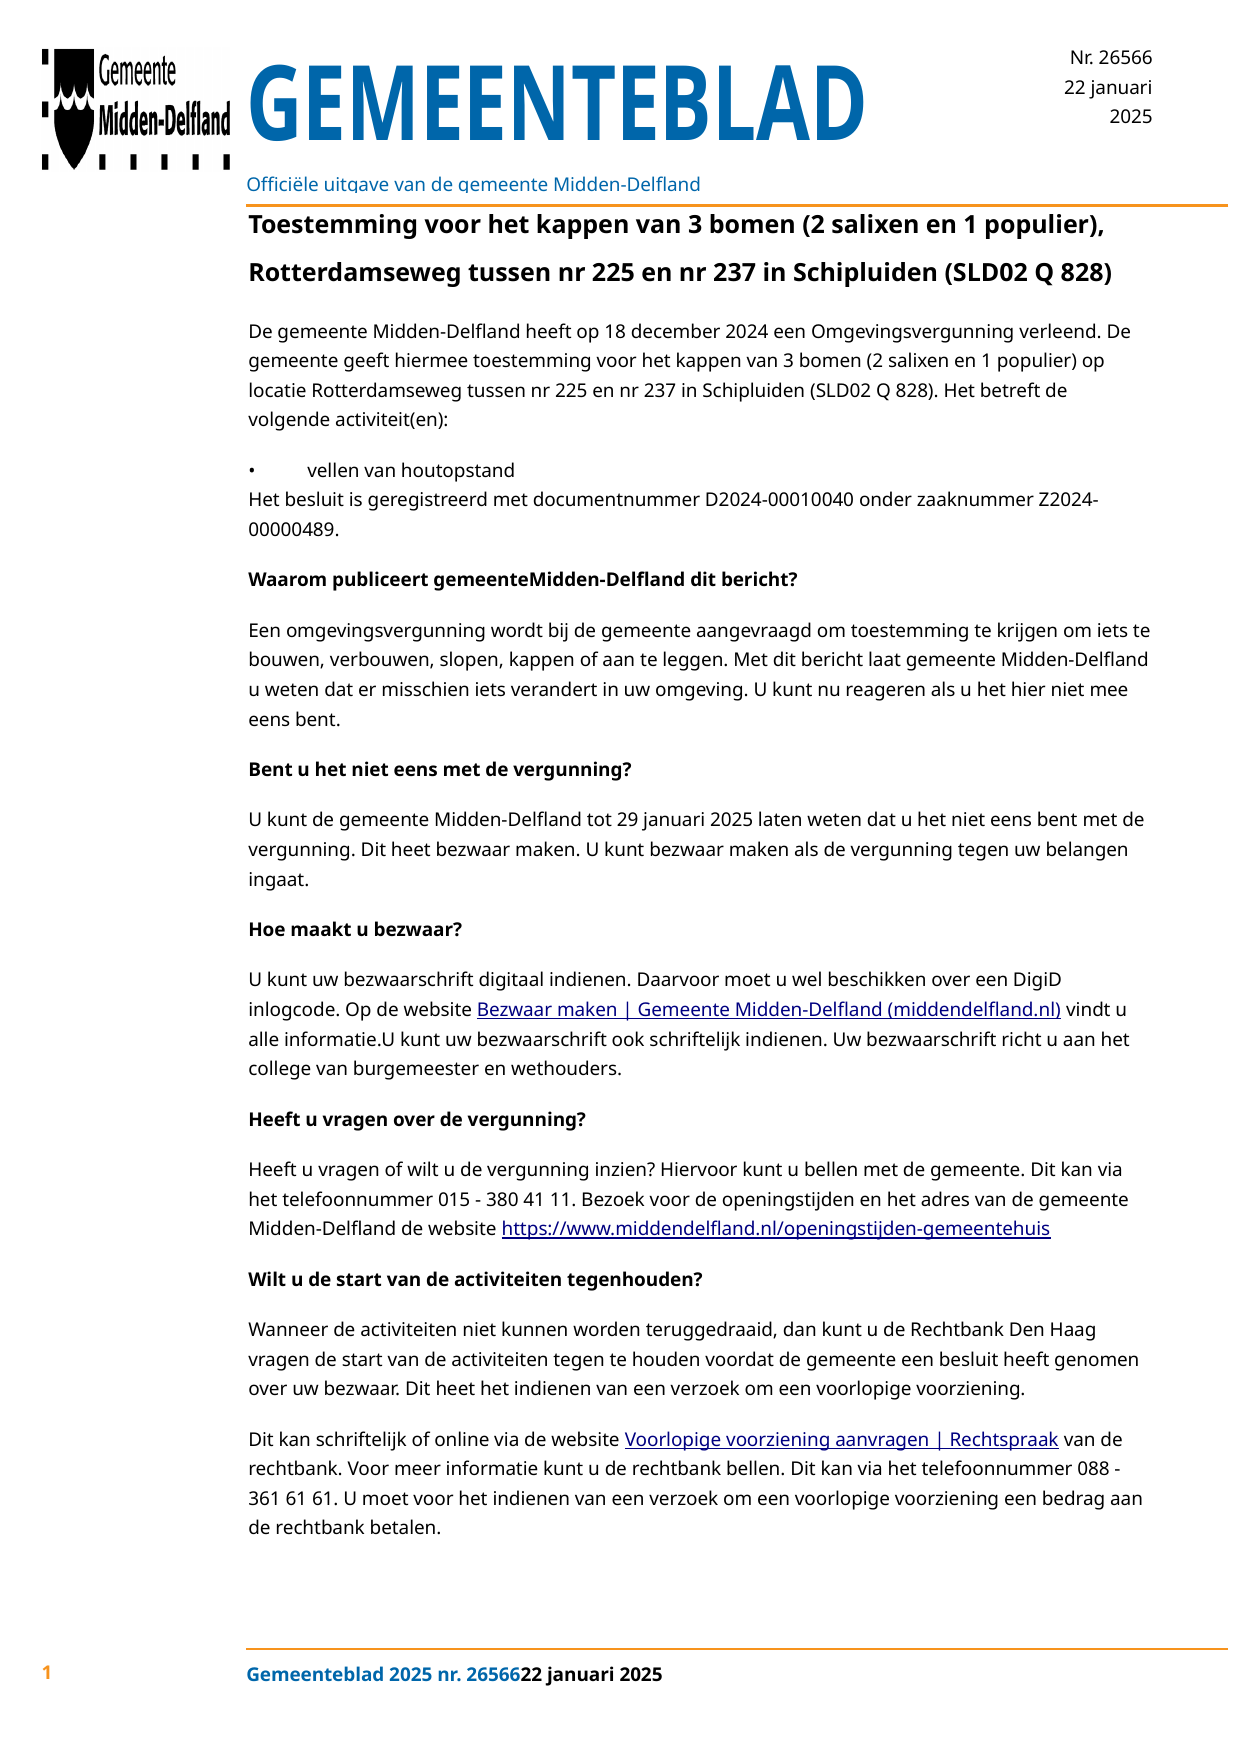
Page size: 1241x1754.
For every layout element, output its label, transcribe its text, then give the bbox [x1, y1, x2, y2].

text Toestemming voor het kappen van 3 bomen (2 salixen en 1 populier), Rotterdamseweg tussen nr 225 en nr 237 in Schipluiden (SLD02 Q 828) [248, 207, 1152, 288]
text Bent u het niet eens met de vergunning? [248, 756, 1152, 782]
text Heeft u vragen of wilt u de vergunning inzien? Hiervoor kunt u bellen met de gemeente. Dit kan via het telefoonnummer 015 - 380 41 11. Bezoek voor de openingstijden en het adres van de gemeente Midden-Delfland de website https://www.middendelfland.nl/openingstijden-gemeentehuis [248, 1156, 1152, 1241]
list vellen van houtopstand [248, 457, 1152, 483]
text U kunt uw bezwaarschrift digitaal indienen. Daarvoor moet u wel beschikken over een DigiD inlogcode. Op de website Bezwaar maken | Gemeente Midden-Delfland (middendelfland.nl) vindt u alle informatie.U kunt uw bezwaarschrift ook schriftelijk indienen. Uw bezwaarschrift richt u aan het college van burgemeester en wethouders. [248, 967, 1152, 1081]
text U kunt de gemeente Midden-Delfland tot 29 januari 2025 laten weten dat u het niet eens bent met de vergunning. Dit heet bezwaar maken. U kunt bezwaar maken als de vergunning tegen uw belangen ingaat. [248, 807, 1152, 892]
text Het besluit is geregistreerd met documentnummer D2024-00010040 onder zaaknummer Z2024-00000489. [248, 487, 1152, 542]
text Waarom publiceert gemeenteMidden-Delfland dit bericht? [248, 567, 1152, 592]
picture [41, 47, 231, 172]
text Hoe maakt u bezwaar? [248, 916, 1152, 942]
text Heeft u vragen over de vergunning? [248, 1106, 1152, 1132]
text Wilt u de start van de activiteiten tegenhouden? [248, 1266, 1152, 1292]
text Dit kan schriftelijk of online via de website Voorlopige voorziening aanvragen | Rechtspraak van de rechtbank. Voor meer informatie kunt u de rechtbank bellen. Dit kan via het telefoonnummer 088 - 361 61 61. U moet voor het indienen van een verzoek om een voorlopige voorziening een bedrag aan de rechtbank betalen. [248, 1426, 1152, 1540]
text De gemeente Midden-Delfland heeft op 18 december 2024 een Omgevingsvergunning verleend. De gemeente geeft hiermee toestemming voor het kappen van 3 bomen (2 salixen en 1 populier) op locatie Rotterdamseweg tussen nr 225 en nr 237 in Schipluiden (SLD02 Q 828). Het betreft de volgende activiteit(en): [248, 318, 1152, 432]
text Een omgevingsvergunning wordt bij de gemeente aangevraagd om toestemming te krijgen om iets te bouwen, verbouwen, slopen, kappen of aan te leggen. Met dit bericht laat gemeente Midden-Delfland u weten dat er misschien iets verandert in uw omgeving. U kunt nu reageren als u het hier niet mee eens bent. [248, 617, 1152, 732]
text Wanneer de activiteiten niet kunnen worden teruggedraaid, dan kunt u de Rechtbank Den Haag vragen de start van de activiteiten tegen te houden voordat de gemeente een besluit heeft genomen over uw bezwaar. Dit heet het indienen van een verzoek om een voorlopige voorziening. [248, 1316, 1152, 1401]
